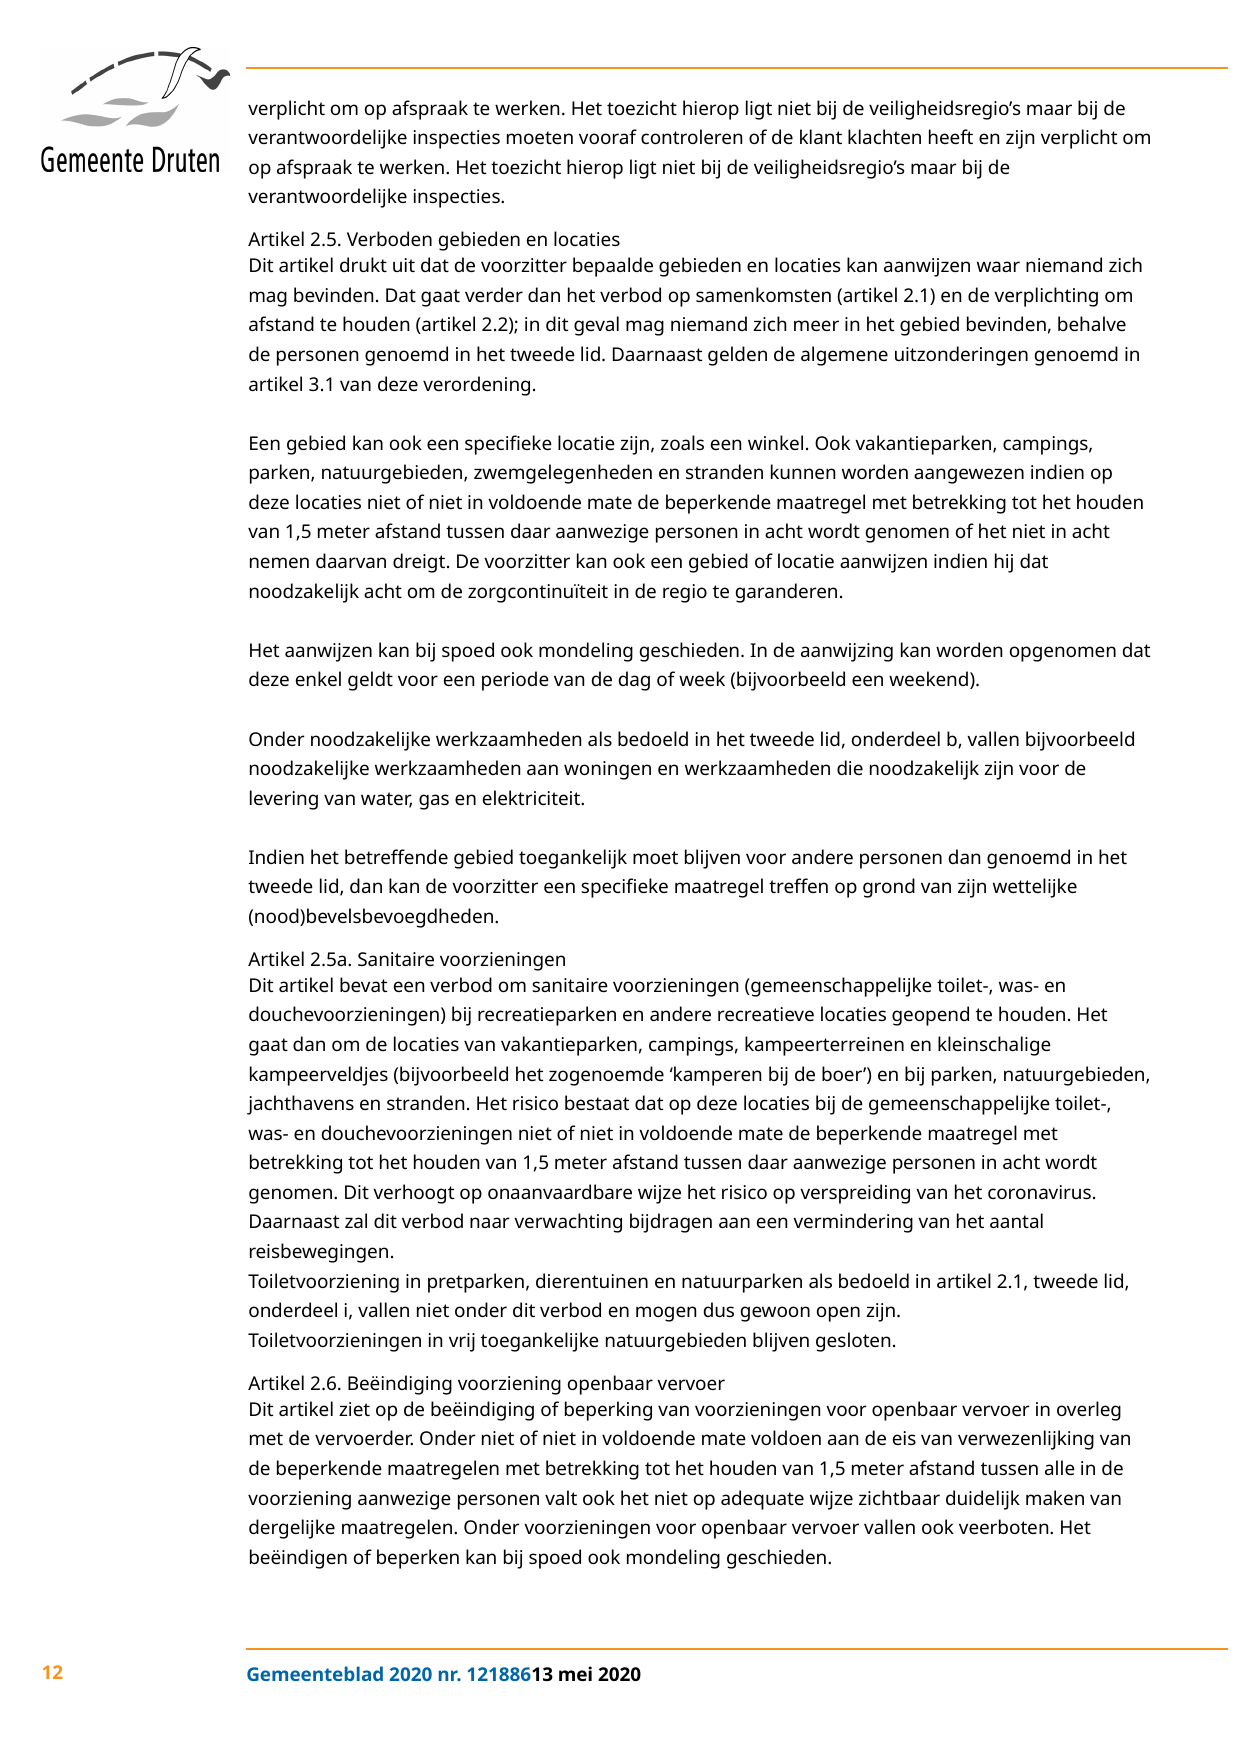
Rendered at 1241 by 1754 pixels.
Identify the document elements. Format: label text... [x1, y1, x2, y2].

text Een gebied kan ook een specifieke locatie zijn, zoals een winkel. Ook vakantieparken, campings, parken, natuurgebieden, zwemgelegenheden en stranden kunnen worden aangewezen indien op deze locaties niet of niet in voldoende mate de beperkende maatregel met betrekking tot het houden van 1,5 meter afstand tussen daar aanwezige personen in acht wordt genomen of het niet in acht nemen daarvan dreigt. De voorzitter kan ook een gebied of locatie aanwijzen indien hij dat noodzakelijk acht om de zorgcontinuïteit in de regio te garanderen. [248, 430, 1152, 603]
text Toiletvoorziening in pretparken, dierentuinen en natuurparken als bedoeld in artikel 2.1, tweede lid, onderdeel i, vallen niet onder dit verbod en mogen dus gewoon open zijn. [248, 1268, 1152, 1323]
text Toiletvoorzieningen in vrij toegankelijke natuurgebieden blijven gesloten. [248, 1327, 1152, 1353]
text Artikel 2.5a. Sanitaire voorzieningen [248, 946, 1152, 972]
text Onder noodzakelijke werkzaamheden als bedoeld in het tweede lid, onderdeel b, vallen bijvoorbeeld noodzakelijke werkzaamheden aan woningen en werkzaamheden die noodzakelijk zijn voor de levering van water, gas en elektriciteit. [248, 726, 1152, 811]
text Artikel 2.6. Beëindiging voorziening openbaar vervoer [248, 1370, 1152, 1396]
text Dit artikel ziet op de beëindiging of beperking van voorzieningen voor openbaar vervoer in overleg met de vervoerder. Onder niet of niet in voldoende mate voldoen aan de eis van verwezenlijking van de beperkende maatregelen met betrekking tot het houden van 1,5 meter afstand tussen alle in de voorziening aanwezige personen valt ook het niet op adequate wijze zichtbaar duidelijk maken van dergelijke maatregelen. Onder voorzieningen voor openbaar vervoer vallen ook veerboten. Het beëindigen of beperken kan bij spoed ook mondeling geschieden. [248, 1396, 1152, 1569]
text Indien het betreffende gebied toegankelijk moet blijven voor andere personen dan genoemd in het tweede lid, dan kan de voorzitter een specifieke maatregel treffen op grond van zijn wettelijke (nood)bevelsbevoegdheden. [248, 844, 1152, 929]
text Artikel 2.5. Verboden gebieden en locaties [248, 227, 1152, 252]
text verplicht om op afspraak te werken. Het toezicht hierop ligt niet bij de veiligheidsregio’s maar bij de verantwoordelijke inspecties moeten vooraf controleren of de klant klachten heeft en zijn verplicht om op afspraak te werken. Het toezicht hierop ligt niet bij de veiligheidsregio’s maar bij de verantwoordelijke inspecties. [248, 95, 1152, 209]
text Dit artikel drukt uit dat de voorzitter bepaalde gebieden en locaties kan aanwijzen waar niemand zich mag bevinden. Dat gaat verder dan het verbod op samenkomsten (artikel 2.1) en de verplichting om afstand te houden (artikel 2.2); in dit geval mag niemand zich meer in het gebied bevinden, behalve de personen genoemd in het tweede lid. Daarnaast gelden de algemene uitzonderingen genoemd in artikel 3.1 van deze verordening. [248, 252, 1152, 396]
text Dit artikel bevat een verbod om sanitaire voorzieningen (gemeenschappelijke toilet-, was- en douchevoorzieningen) bij recreatieparken en andere recreatieve locaties geopend te houden. Het gaat dan om de locaties van vakantieparken, campings, kampeerterreinen en kleinschalige kampeerveldjes (bijvoorbeeld het zogenoemde ‘kamperen bij de boer’) en bij parken, natuurgebieden, jachthavens en stranden. Het risico bestaat dat op deze locaties bij de gemeenschappelijke toilet-, was- en douchevoorzieningen niet of niet in voldoende mate de beperkende maatregel met betrekking tot het houden van 1,5 meter afstand tussen daar aanwezige personen in acht wordt genomen. Dit verhoogt op onaanvaardbare wijze het risico op verspreiding van het coronavirus. Daarnaast zal dit verbod naar verwachting bijdragen aan een vermindering van het aantal reisbewegingen. [248, 972, 1152, 1264]
text Het aanwijzen kan bij spoed ook mondeling geschieden. In de aanwijzing kan worden opgenomen dat deze enkel geldt voor een periode van de dag of week (bijvoorbeeld een weekend). [248, 637, 1152, 692]
picture [41, 47, 231, 172]
